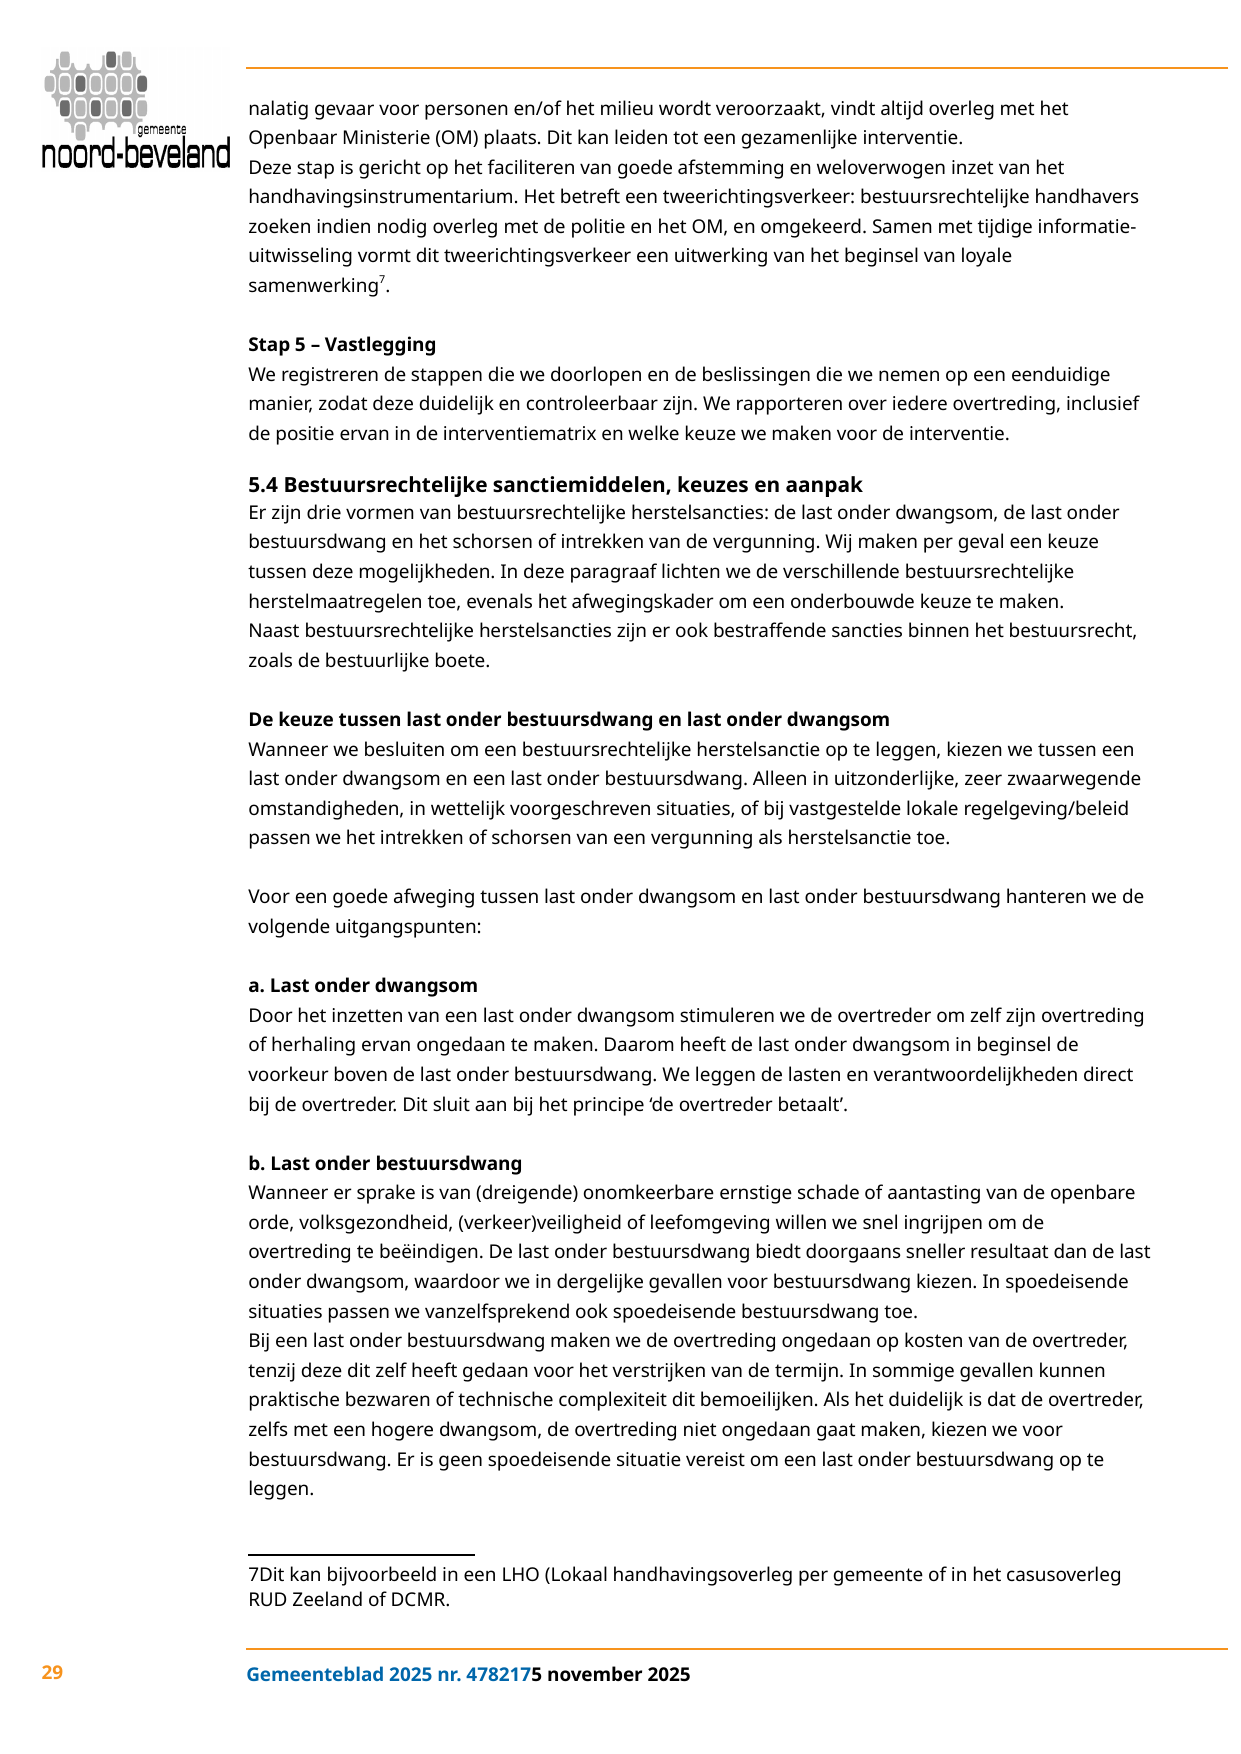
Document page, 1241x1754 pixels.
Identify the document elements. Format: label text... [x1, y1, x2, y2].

text b. Last onder bestuursdwang [248, 1150, 1152, 1176]
text Door het inzetten van een last onder dwangsom stimuleren we de overtreder om zelf zijn overtreding of herhaling ervan ongedaan te maken. Daarom heeft de last onder dwangsom in beginsel de voorkeur boven de last onder bestuursdwang. We leggen de lasten en verantwoordelijkheden direct bij de overtreder. Dit sluit aan bij het principe ‘de overtreder betaalt’. [248, 1002, 1152, 1116]
text 5.4 Bestuursrechtelijke sanctiemiddelen, keuzes en aanpak [248, 471, 1152, 499]
text Bij een last onder bestuursdwang maken we de overtreding ongedaan op kosten van de overtreder, tenzij deze dit zelf heeft gedaan voor het verstrijken van de termijn. In sommige gevallen kunnen praktische bezwaren of technische complexiteit dit bemoeilijken. Als het duidelijk is dat de overtreder, zelfs met een hogere dwangsom, de overtreding niet ongedaan gaat maken, kiezen we voor bestuursdwang. Er is geen spoedeisende situatie vereist om een last onder bestuursdwang op te leggen. [248, 1327, 1152, 1501]
text Deze stap is gericht op het faciliteren van goede afstemming en weloverwogen inzet van het handhavingsinstrumentarium. Het betreft een tweerichtingsverkeer: bestuursrechtelijke handhavers zoeken indien nodig overleg met de politie en het OM, en omgekeerd. Samen met tijdige informatie-uitwisseling vormt dit tweerichtingsverkeer een uitwerking van het beginsel van loyale samenwerking. [248, 154, 1152, 298]
text nalatig gevaar voor personen en/of het milieu wordt veroorzaakt, vindt altijd overleg met het Openbaar Ministerie (OM) plaats. Dit kan leiden tot een gezamenlijke interventie. [248, 95, 1152, 150]
text We registreren de stappen die we doorlopen en de beslissingen die we nemen op een eenduidige manier, zodat deze duidelijk en controleerbaar zijn. We rapporteren over iedere overtreding, inclusief de positie ervan in de interventiematrix en welke keuze we maken voor de interventie. [248, 361, 1152, 446]
text a. Last onder dwangsom [248, 972, 1152, 998]
text De keuze tussen last onder bestuursdwang en last onder dwangsom [248, 706, 1152, 732]
text Wanneer er sprake is van (dreigende) onomkeerbare ernstige schade of aantasting van de openbare orde, volksgezondheid, (verkeer)veiligheid of leefomgeving willen we snel ingrijpen om de overtreding te beëindigen. De last onder bestuursdwang biedt doorgaans sneller resultaat dan de last onder dwangsom, waardoor we in dergelijke gevallen voor bestuursdwang kiezen. In spoedeisende situaties passen we vanzelfsprekend ook spoedeisende bestuursdwang toe. [248, 1179, 1152, 1323]
text Er zijn drie vormen van bestuursrechtelijke herstelsancties: de last onder dwangsom, de last onder bestuursdwang en het schorsen of intrekken van de vergunning. Wij maken per geval een keuze tussen deze mogelijkheden. In deze paragraaf lichten we de verschillende bestuursrechtelijke herstelmaatregelen toe, evenals het afwegingskader om een onderbouwde keuze te maken. [248, 499, 1152, 613]
text Naast bestuursrechtelijke herstelsancties zijn er ook bestraffende sancties binnen het bestuursrecht, zoals de bestuurlijke boete. [248, 617, 1152, 673]
text Dit kan bijvoorbeeld in een LHO (Lokaal handhavingsoverleg per gemeente of in het casusoverleg RUD Zeeland of DCMR. [248, 1561, 1152, 1612]
text Stap 5 – Vastlegging [248, 331, 1152, 357]
text Wanneer we besluiten om een bestuursrechtelijke herstelsanctie op te leggen, kiezen we tussen een last onder dwangsom en een last onder bestuursdwang. Alleen in uitzonderlijke, zeer zwaarwegende omstandigheden, in wettelijk voorgeschreven situaties, of bij vastgestelde lokale regelgeving/beleid passen we het intrekken of schorsen van een vergunning als herstelsanctie toe. [248, 736, 1152, 850]
picture [41, 47, 231, 172]
text Voor een goede afweging tussen last onder dwangsom en last onder bestuursdwang hanteren we de volgende uitgangspunten: [248, 884, 1152, 939]
